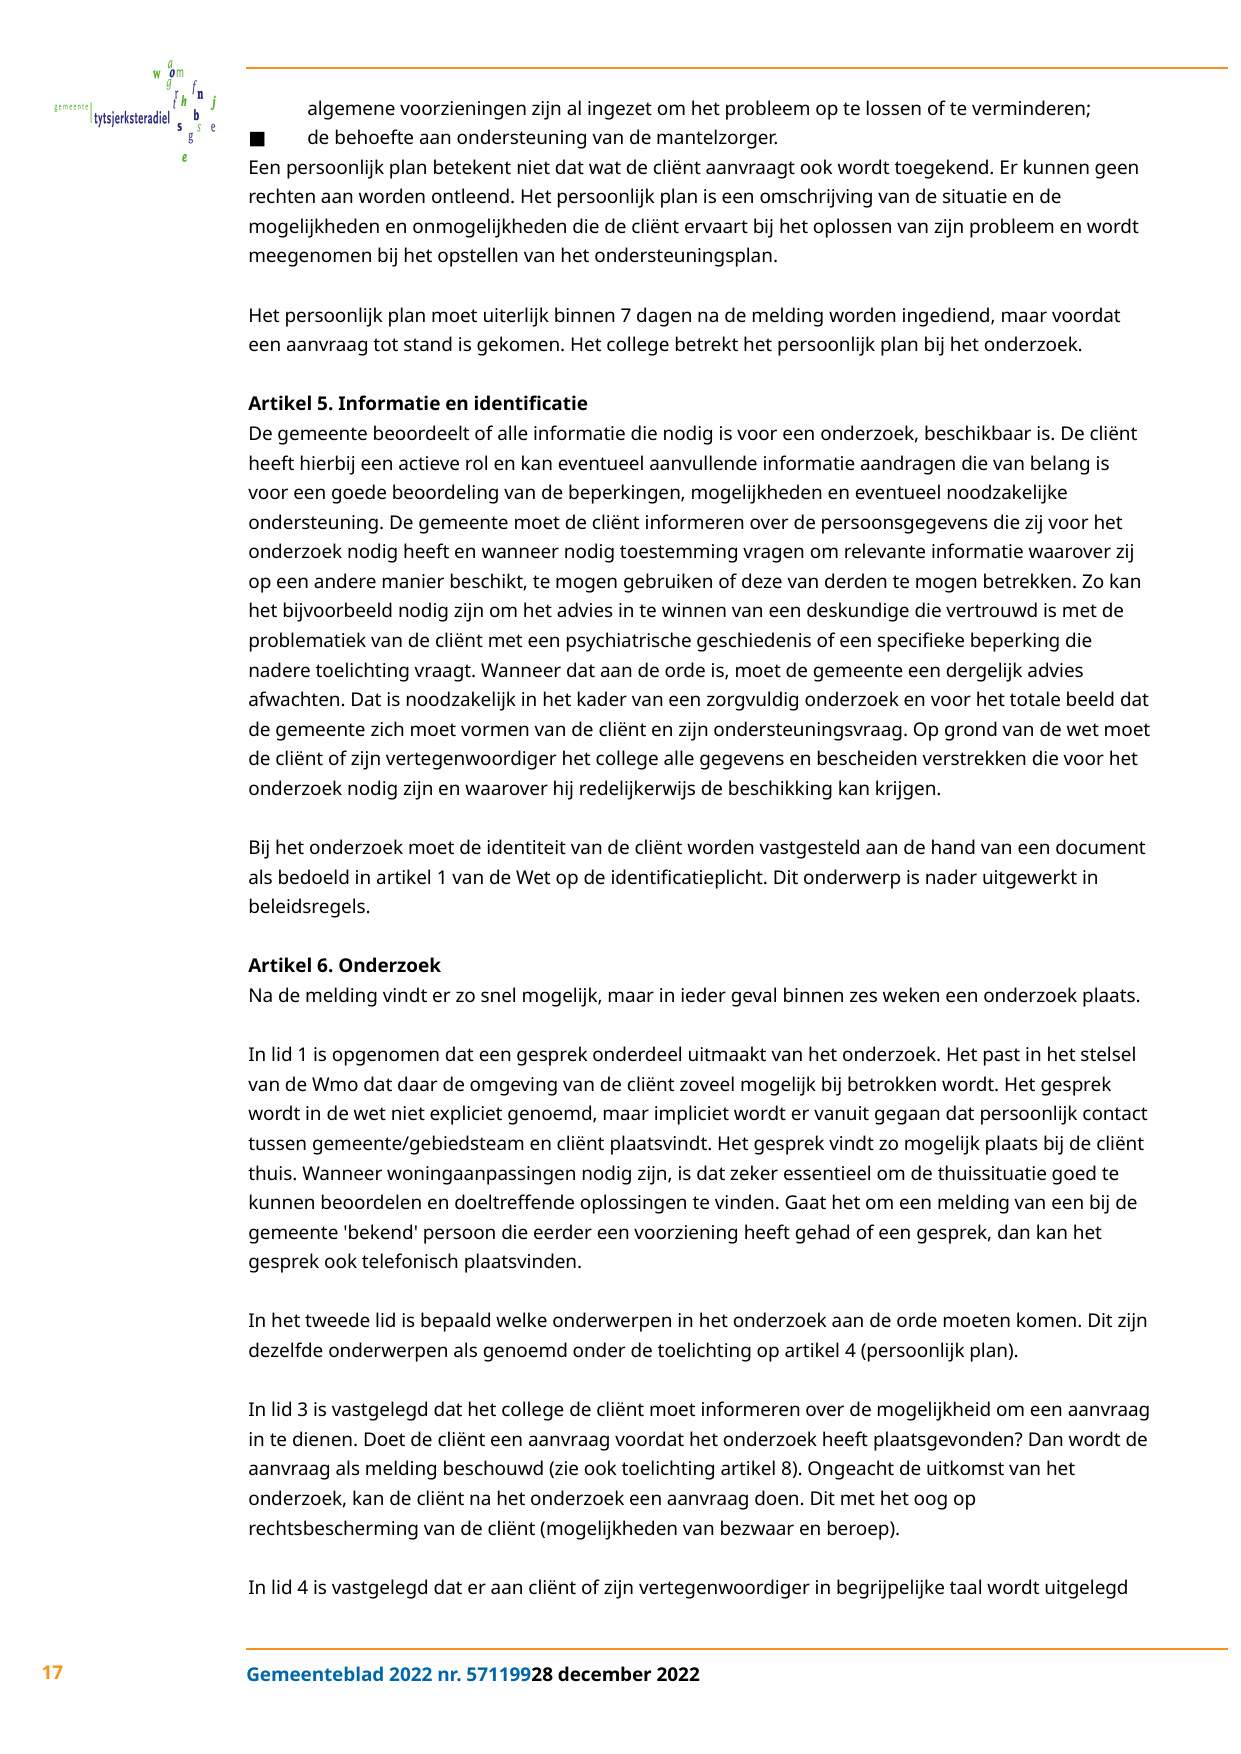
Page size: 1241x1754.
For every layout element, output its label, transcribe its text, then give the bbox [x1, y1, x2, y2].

text Artikel 5. Informatie en identificatie [248, 391, 1152, 416]
text In lid 3 is vastgelegd dat het college de cliënt moet informeren over de mogelijkheid om een aanvraag in te dienen. Doet de cliënt een aanvraag voordat het onderzoek heeft plaatsgevonden? Dan wordt de aanvraag als melding beschouwd (zie ook toelichting artikel 8). Ongeacht de uitkomst van het onderzoek, kan de cliënt na het onderzoek een aanvraag doen. Dit met het oog op rechtsbescherming van de cliënt (mogelijkheden van bezwaar en beroep). [248, 1396, 1152, 1541]
text Bij het onderzoek moet de identiteit van de cliënt worden vastgesteld aan de hand van een document als bedoeld in artikel 1 van de Wet op de identificatieplicht. Dit onderwerp is nader uitgewerkt in beleidsregels. [248, 834, 1152, 919]
text In lid 1 is opgenomen dat een gesprek onderdeel uitmaakt van het onderzoek. Het past in het stelsel van de Wmo dat daar de omgeving van de cliënt zoveel mogelijk bij betrokken wordt. Het gesprek wordt in de wet niet expliciet genoemd, maar impliciet wordt er vanuit gegaan dat persoonlijk contact tussen gemeente/gebiedsteam en cliënt plaatsvindt. Het gesprek vindt zo mogelijk plaats bij de cliënt thuis. Wanneer woningaanpassingen nodig zijn, is dat zeker essentieel om de thuissituatie goed te kunnen beoordelen en doeltreffende oplossingen te vinden. Gaat het om een melding van een bij de gemeente 'bekend' persoon die eerder een voorziening heeft gehad of een gesprek, dan kan het gesprek ook telefonisch plaatsvinden. [248, 1041, 1152, 1274]
text De gemeente beoordeelt of alle informatie die nodig is voor een onderzoek, beschikbaar is. De cliënt heeft hierbij een actieve rol en kan eventueel aanvullende informatie aandragen die van belang is voor een goede beoordeling van de beperkingen, mogelijkheden en eventueel noodzakelijke ondersteuning. De gemeente moet de cliënt informeren over de persoonsgegevens die zij voor het onderzoek nodig heeft en wanneer nodig toestemming vragen om relevante informatie waarover zij op een andere manier beschikt, te mogen gebruiken of deze van derden te mogen betrekken. Zo kan het bijvoorbeeld nodig zijn om het advies in te winnen van een deskundige die vertrouwd is met de problematiek van de cliënt met een psychiatrische geschiedenis of een specifieke beperking die nadere toelichting vraagt. Wanneer dat aan de orde is, moet de gemeente een dergelijk advies afwachten. Dat is noodzakelijk in het kader van een zorgvuldig onderzoek en voor het totale beeld dat de gemeente zich moet vormen van de cliënt en zijn ondersteuningsvraag. Op grond van de wet moet de cliënt of zijn vertegenwoordiger het college alle gegevens en bescheiden verstrekken die voor het onderzoek nodig zijn en waarover hij redelijkerwijs de beschikking kan krijgen. [248, 420, 1152, 801]
text Een persoonlijk plan betekent niet dat wat de cliënt aanvraagt ook wordt toegekend. Er kunnen geen rechten aan worden ontleend. Het persoonlijk plan is een omschrijving van de situatie en de mogelijkheden en onmogelijkheden die de cliënt ervaart bij het oplossen van zijn probleem en wordt meegenomen bij het opstellen van het ondersteuningsplan. [248, 154, 1152, 268]
text In het tweede lid is bepaald welke onderwerpen in het onderzoek aan de orde moeten komen. Dit zijn dezelfde onderwerpen als genoemd onder de toelichting op artikel 4 (persoonlijk plan). [248, 1308, 1152, 1363]
text Het persoonlijk plan moet uiterlijk binnen 7 dagen na de melding worden ingediend, maar voordat een aanvraag tot stand is gekomen. Het college betrekt het persoonlijk plan bij het onderzoek. [248, 302, 1152, 357]
list de behoefte aan ondersteuning van de mantelzorger. [248, 124, 1152, 150]
text Na de melding vindt er zo snel mogelijk, maar in ieder geval binnen zes weken een onderzoek plaats. [248, 982, 1152, 1008]
text Artikel 6. Onderzoek [248, 953, 1152, 978]
list algemene voorzieningen zijn al ingezet om het probleem op te lossen of te verminderen; [248, 95, 1152, 121]
picture [41, 47, 231, 172]
text In lid 4 is vastgelegd dat er aan cliënt of zijn vertegenwoordiger in begrijpelijke taal wordt uitgelegd [248, 1574, 1152, 1600]
